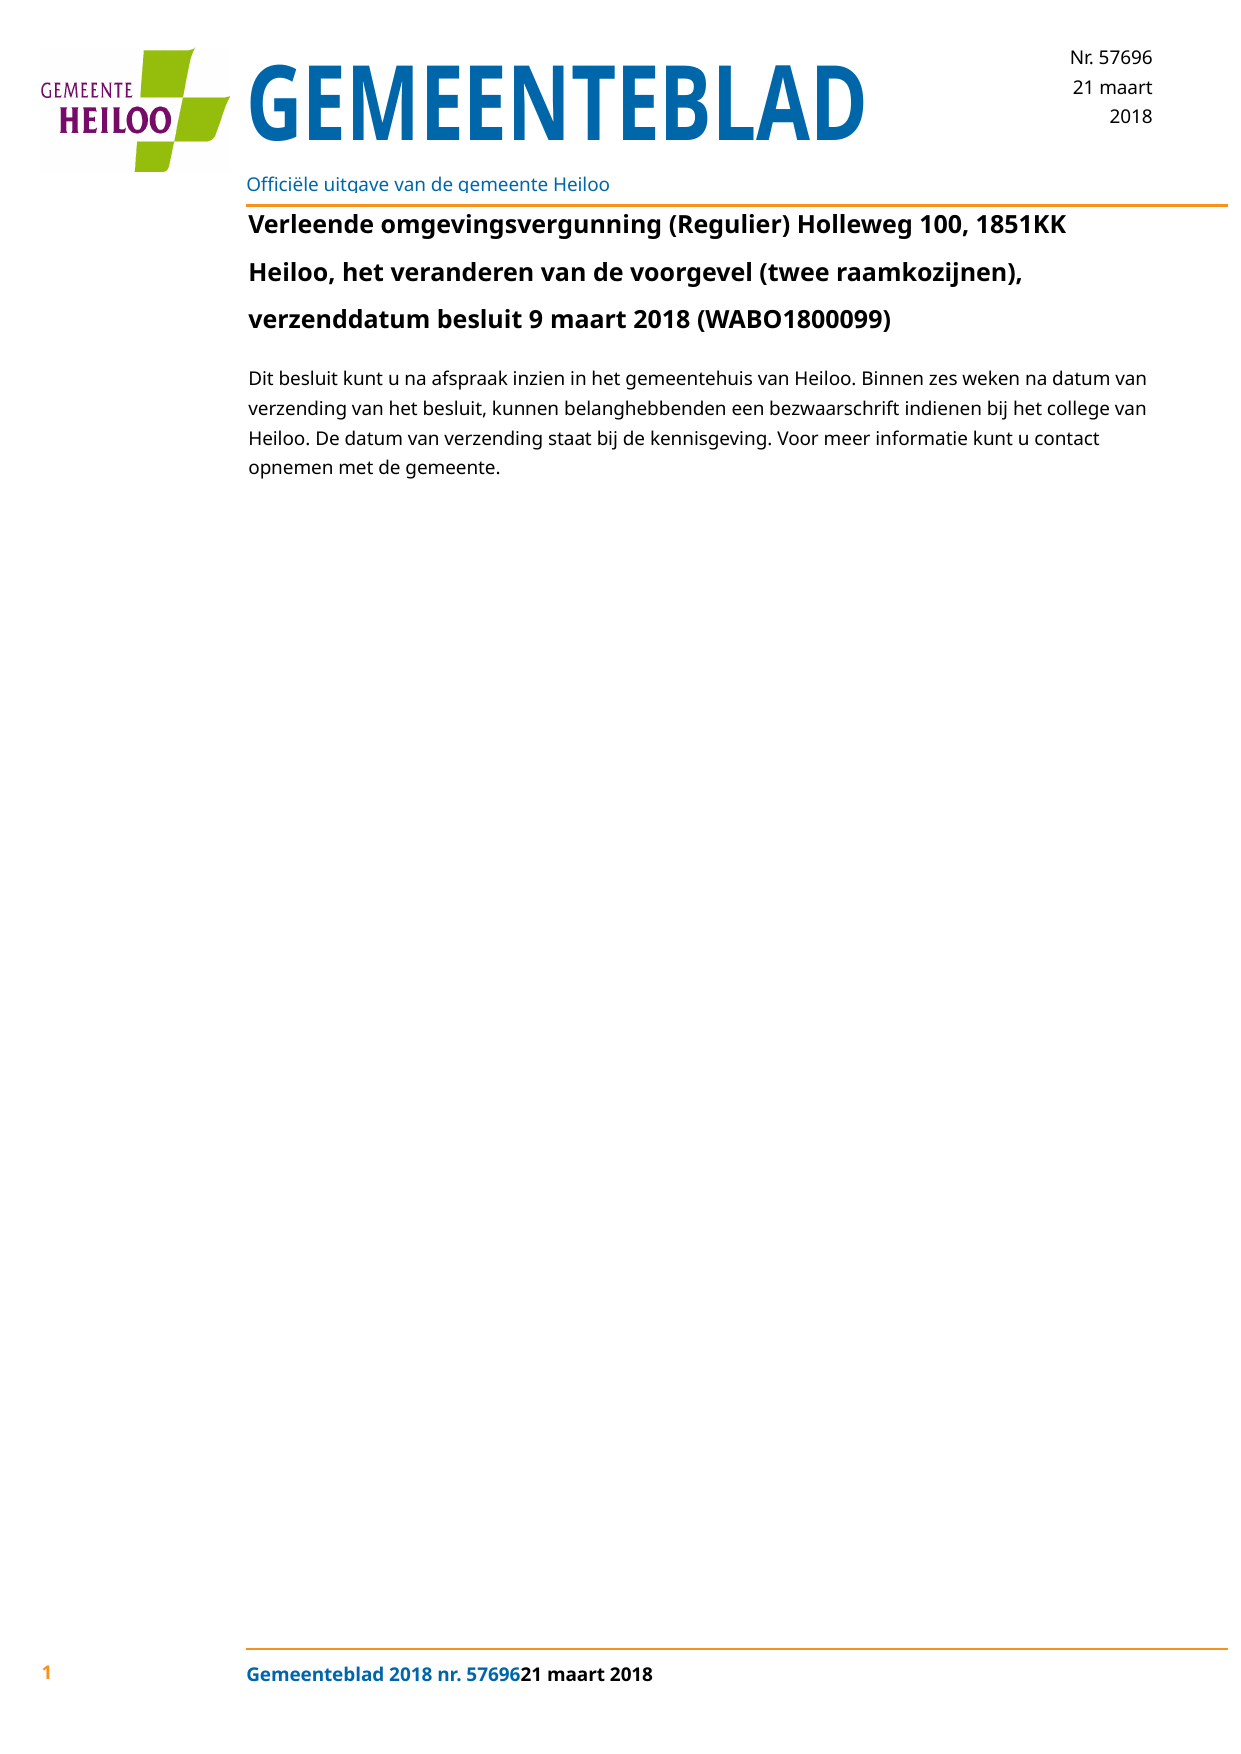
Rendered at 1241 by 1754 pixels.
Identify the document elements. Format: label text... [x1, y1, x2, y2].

text Dit besluit kunt u na afspraak inzien in het gemeentehuis van Heiloo. Binnen zes weken na datum van verzending van het besluit, kunnen belanghebbenden een bezwaarschrift indienen bij het college van Heiloo. De datum van verzending staat bij de kennisgeving. Voor meer informatie kunt u contact opnemen met de gemeente. [248, 366, 1152, 480]
text Verleende omgevingsvergunning (Regulier) Holleweg 100, 1851KK Heiloo, het veranderen van de voorgevel (twee raamkozijnen), verzenddatum besluit 9 maart 2018 (WABO1800099) [248, 207, 1152, 336]
picture [41, 47, 231, 172]
